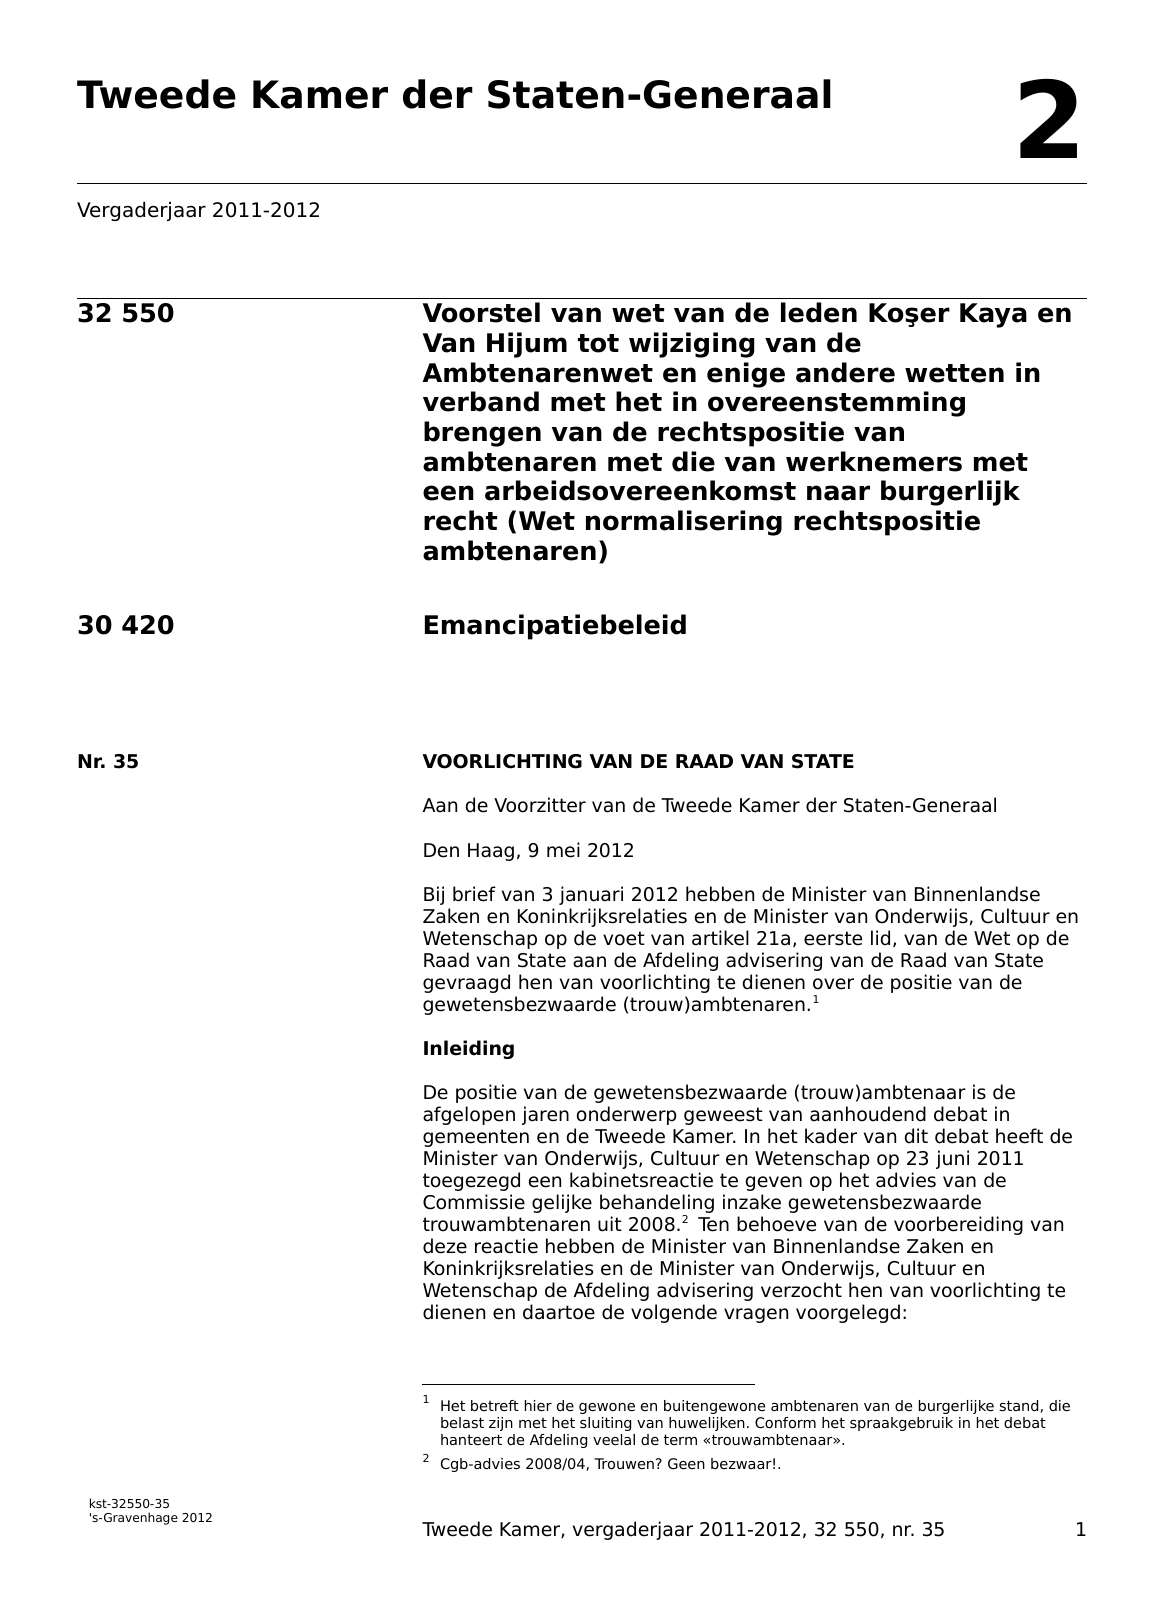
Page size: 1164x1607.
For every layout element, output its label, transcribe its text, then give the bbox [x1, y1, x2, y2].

subtitle 30 420 Emancipatiebeleid [77, 611, 1087, 640]
text 's-Gravenhage 2012 [88, 1511, 323, 1525]
table_cell Vergaderjaar 2011-2012 [77, 184, 1087, 298]
table_header 2 [886, 59, 1087, 183]
text kst-32550-35 [88, 1497, 323, 1511]
text Bij brief van 3 januari 2012 hebben de Minister van Binnenlandse Zaken en Koninkrijksrelaties en de Minister van Onderwijs, Cultuur en Wetenschap op de voet van artikel 21a, eerste lid, van de Wet op de Raad van State aan de Afdeling advisering van de Raad van State gevraagd hen van voorlichting te dienen over de positie van de gewetensbezwaarde (trouw)ambtenaren. [422, 884, 1087, 1016]
subtitle Nr. 35 VOORLICHTING VAN DE RAAD VAN STATE [77, 751, 1087, 773]
text Cgb-advies 2008/04, Trouwen? Geen bezwaar!. [422, 1452, 1087, 1474]
subtitle 32 550 Voorstel van wet van de leden Koşer Kaya en Van Hijum tot wijziging van de Ambtenarenwet en enige andere wetten in verband met het in overeenstemming brengen van de rechtspositie van ambtenaren met die van werknemers met een arbeidsovereenkomst naar burgerlijk recht (Wet normalisering rechtspositie ambtenaren) [77, 299, 1087, 566]
text Het betreft hier de gewone en buitengewone ambtenaren van de burgerlijke stand, die belast zijn met het sluiting van huwelijken. Conform het spraakgebruik in het debat hanteert de Afdeling veelal de term «trouwambtenaar». [422, 1393, 1087, 1449]
text Aan de Voorzitter van de Tweede Kamer der Staten-Generaal [422, 795, 1087, 817]
text De positie van de gewetensbezwaarde (trouw)ambtenaar is de afgelopen jaren onderwerp geweest van aanhoudend debat in gemeenten en de Tweede Kamer. In het kader van dit debat heeft de Minister van Onderwijs, Cultuur en Wetenschap op 23 juni 2011 toegezegd een kabinetsreactie te geven op het advies van de Commissie gelijke behandeling inzake gewetensbezwaarde trouwambtenaren uit 2008. Ten behoeve van de voorbereiding van deze reactie hebben de Minister van Binnenlandse Zaken en Koninkrijksrelaties en de Minister van Onderwijs, Cultuur en Wetenschap de Afdeling advisering verzocht hen van voorlichting te dienen en daartoe de volgende vragen voorgelegd: [422, 1082, 1087, 1324]
table_header Tweede Kamer der Staten-Generaal [77, 59, 886, 183]
text Den Haag, 9 mei 2012 [422, 839, 1087, 862]
subtitle Inleiding [422, 1038, 1087, 1060]
